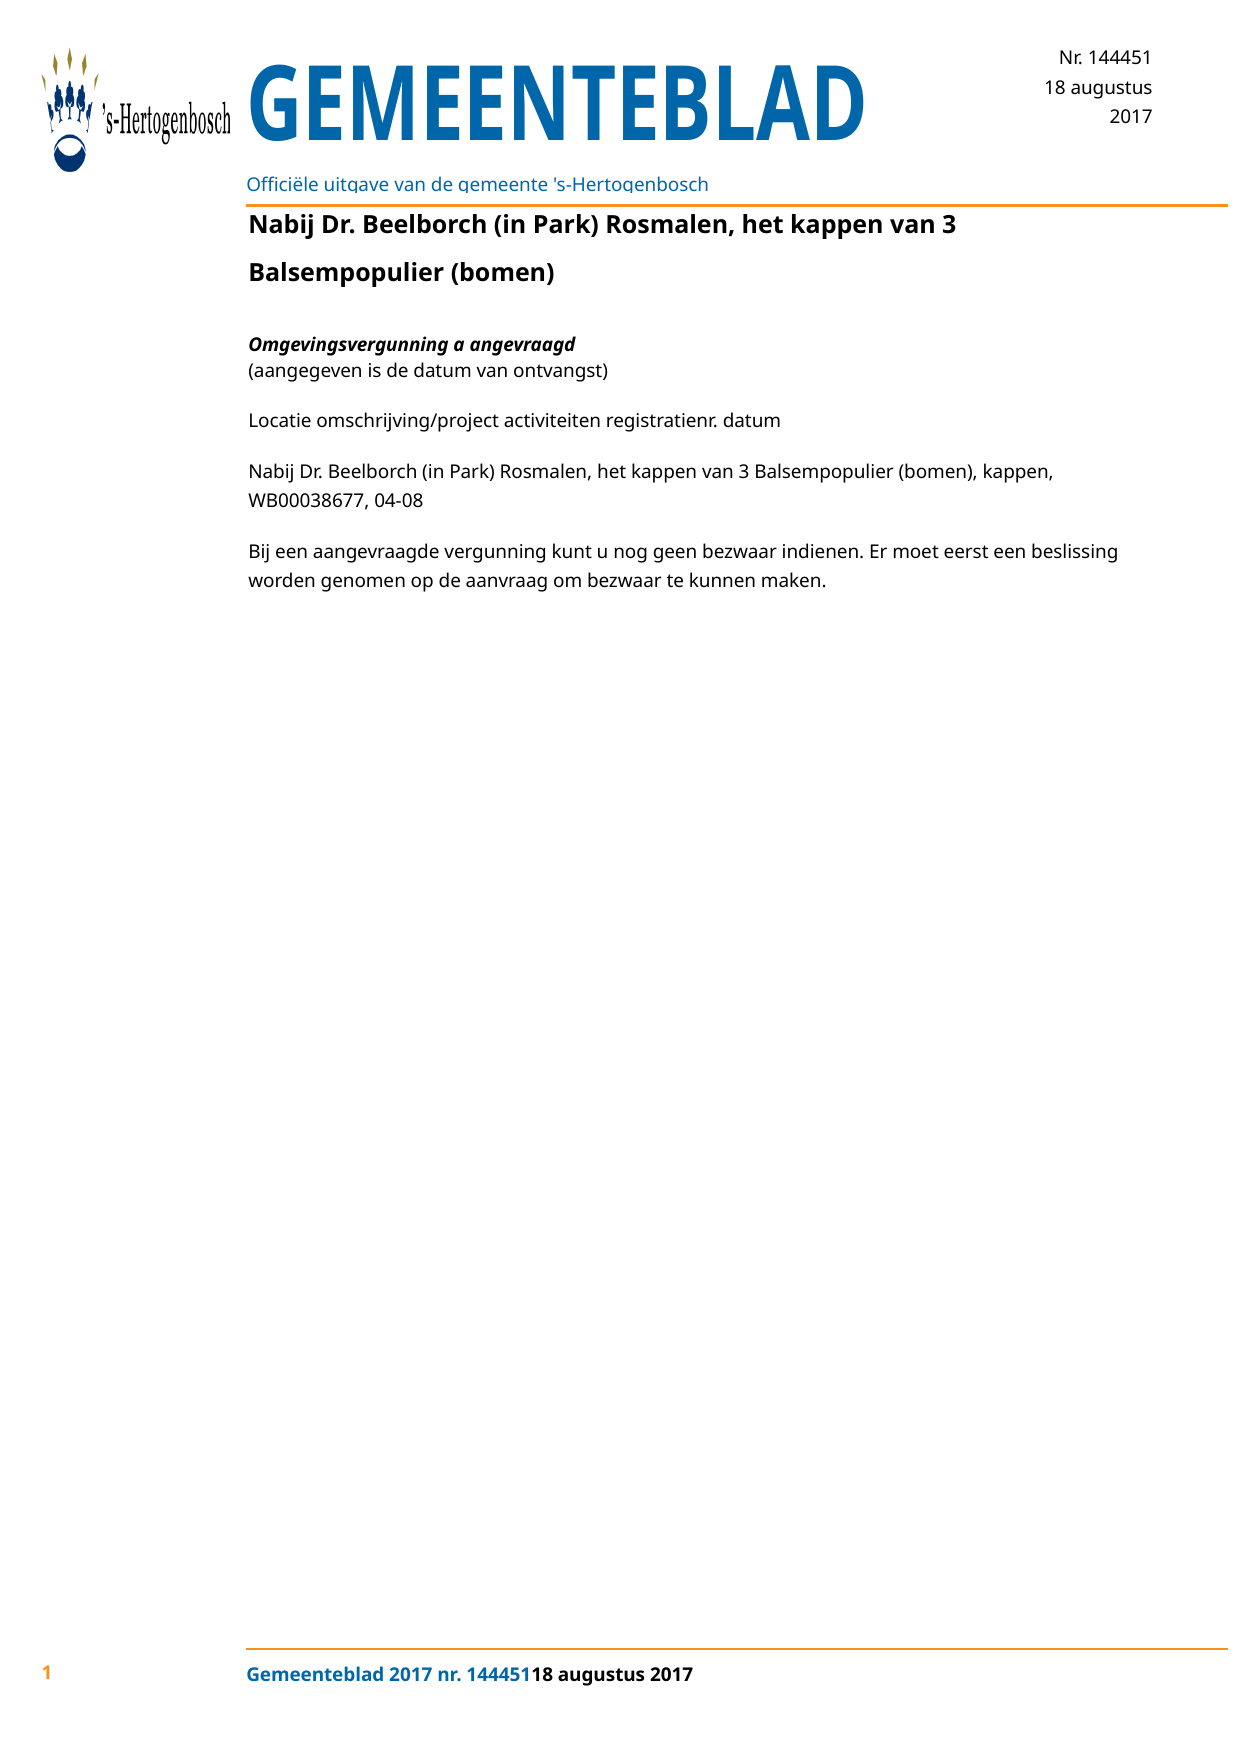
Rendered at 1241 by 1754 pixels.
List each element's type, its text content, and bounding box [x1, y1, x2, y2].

text Locatie omschrijving/project activiteiten registratienr. datum [248, 408, 1152, 433]
text (aangegeven is de datum van ontvangst) [248, 357, 1152, 383]
text Bij een aangevraagde vergunning kunt u nog geen bezwaar indienen. Er moet eerst een beslissing worden genomen op de aanvraag om bezwaar te kunnen maken. [248, 538, 1152, 593]
text Nabij Dr. Beelborch (in Park) Rosmalen, het kappen van 3 Balsempopulier (bomen), kappen, WB00038677, 04-08 [248, 458, 1152, 513]
picture [41, 47, 231, 172]
text Nabij Dr. Beelborch (in Park) Rosmalen, het kappen van 3 Balsempopulier (bomen) [248, 207, 1152, 288]
text Omgevingsvergunning a angevraagd [248, 331, 1152, 357]
